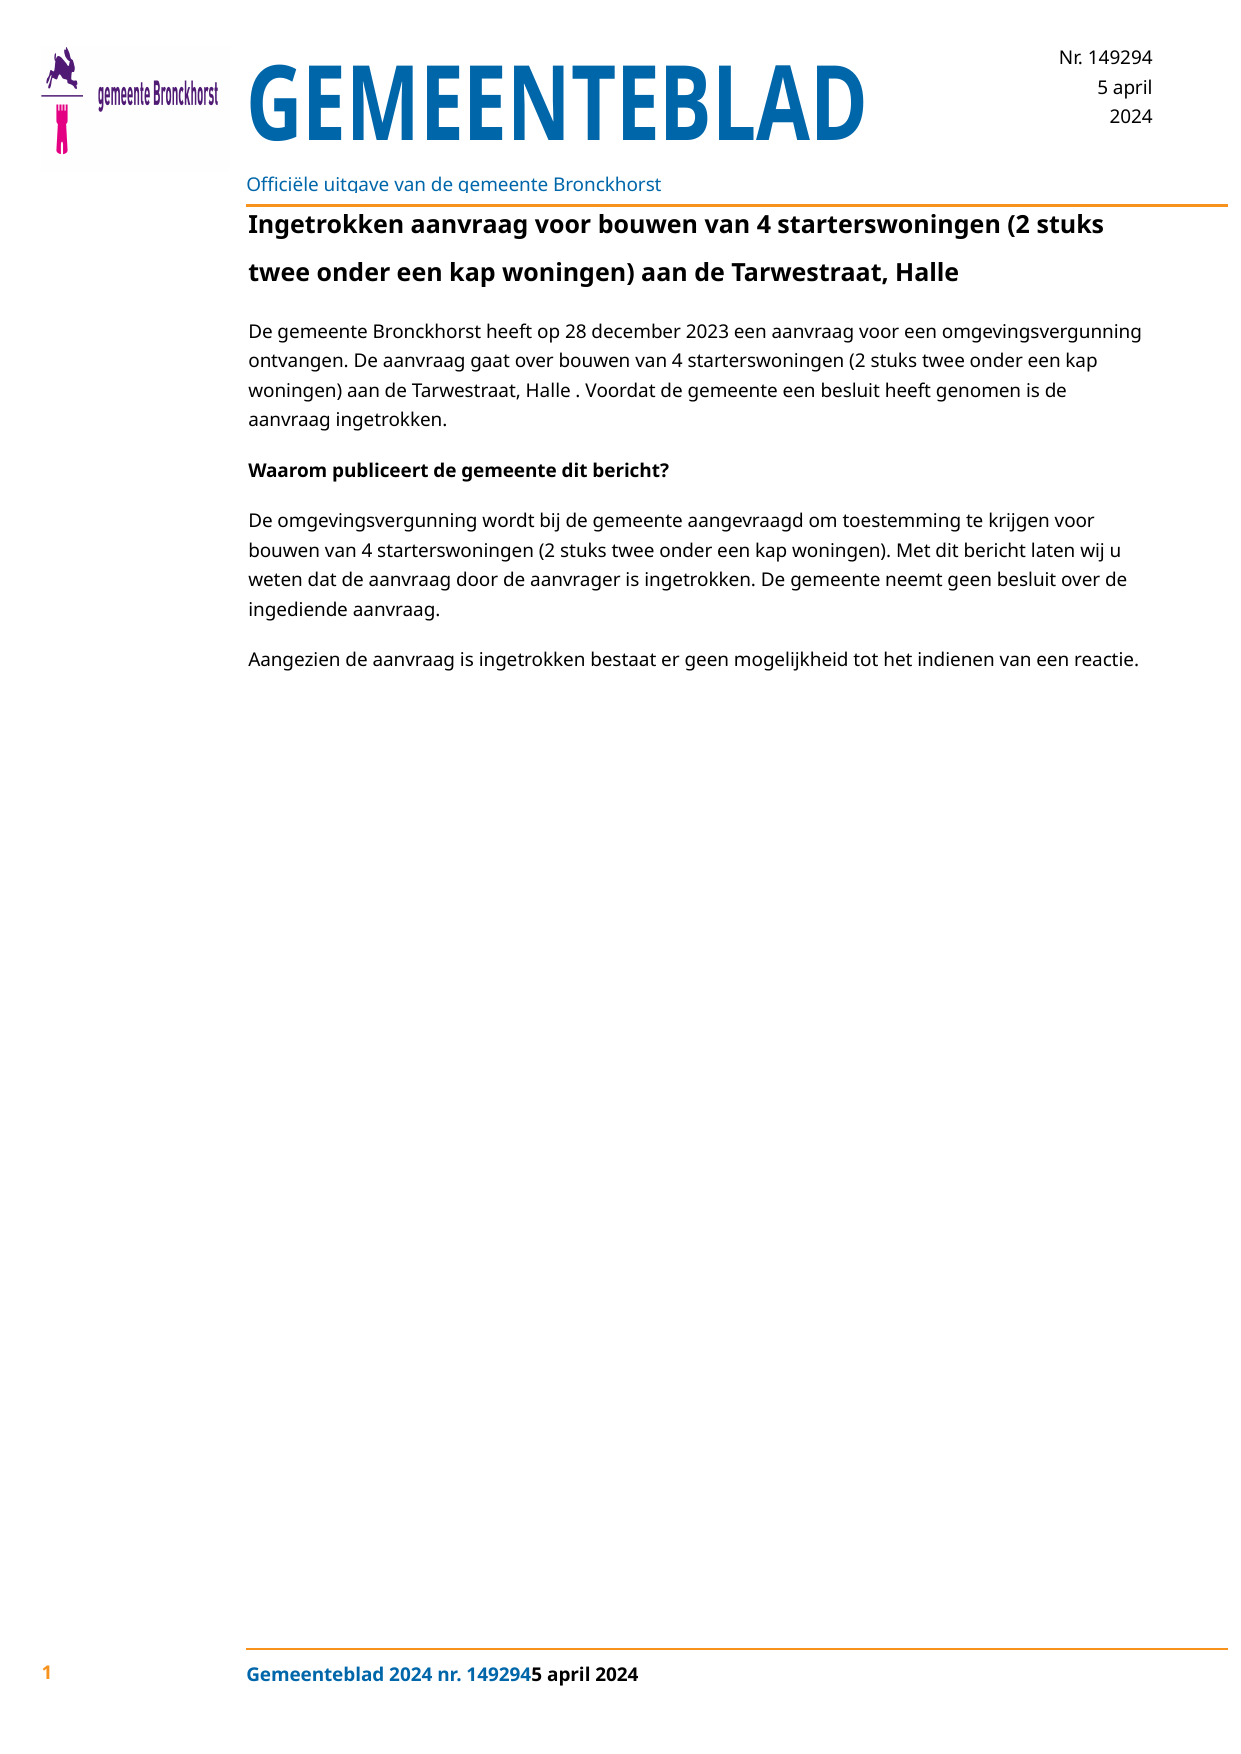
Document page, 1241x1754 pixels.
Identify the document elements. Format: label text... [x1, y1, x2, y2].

picture [41, 47, 231, 172]
text De omgevingsvergunning wordt bij de gemeente aangevraagd om toestemming te krijgen voor bouwen van 4 starterswoningen (2 stuks twee onder een kap woningen). Met dit bericht laten wij u weten dat de aanvraag door de aanvrager is ingetrokken. De gemeente neemt geen besluit over de ingediende aanvraag. [248, 507, 1152, 622]
text Aangezien de aanvraag is ingetrokken bestaat er geen mogelijkheid tot het indienen van een reactie. [248, 647, 1152, 672]
text De gemeente Bronckhorst heeft op 28 december 2023 een aanvraag voor een omgevingsvergunning ontvangen. De aanvraag gaat over bouwen van 4 starterswoningen (2 stuks twee onder een kap woningen) aan de Tarwestraat, Halle . Voordat de gemeente een besluit heeft genomen is de aanvraag ingetrokken. [248, 318, 1152, 432]
text Ingetrokken aanvraag voor bouwen van 4 starterswoningen (2 stuks twee onder een kap woningen) aan de Tarwestraat, Halle [248, 207, 1152, 288]
text Waarom publiceert de gemeente dit bericht? [248, 457, 1152, 483]
